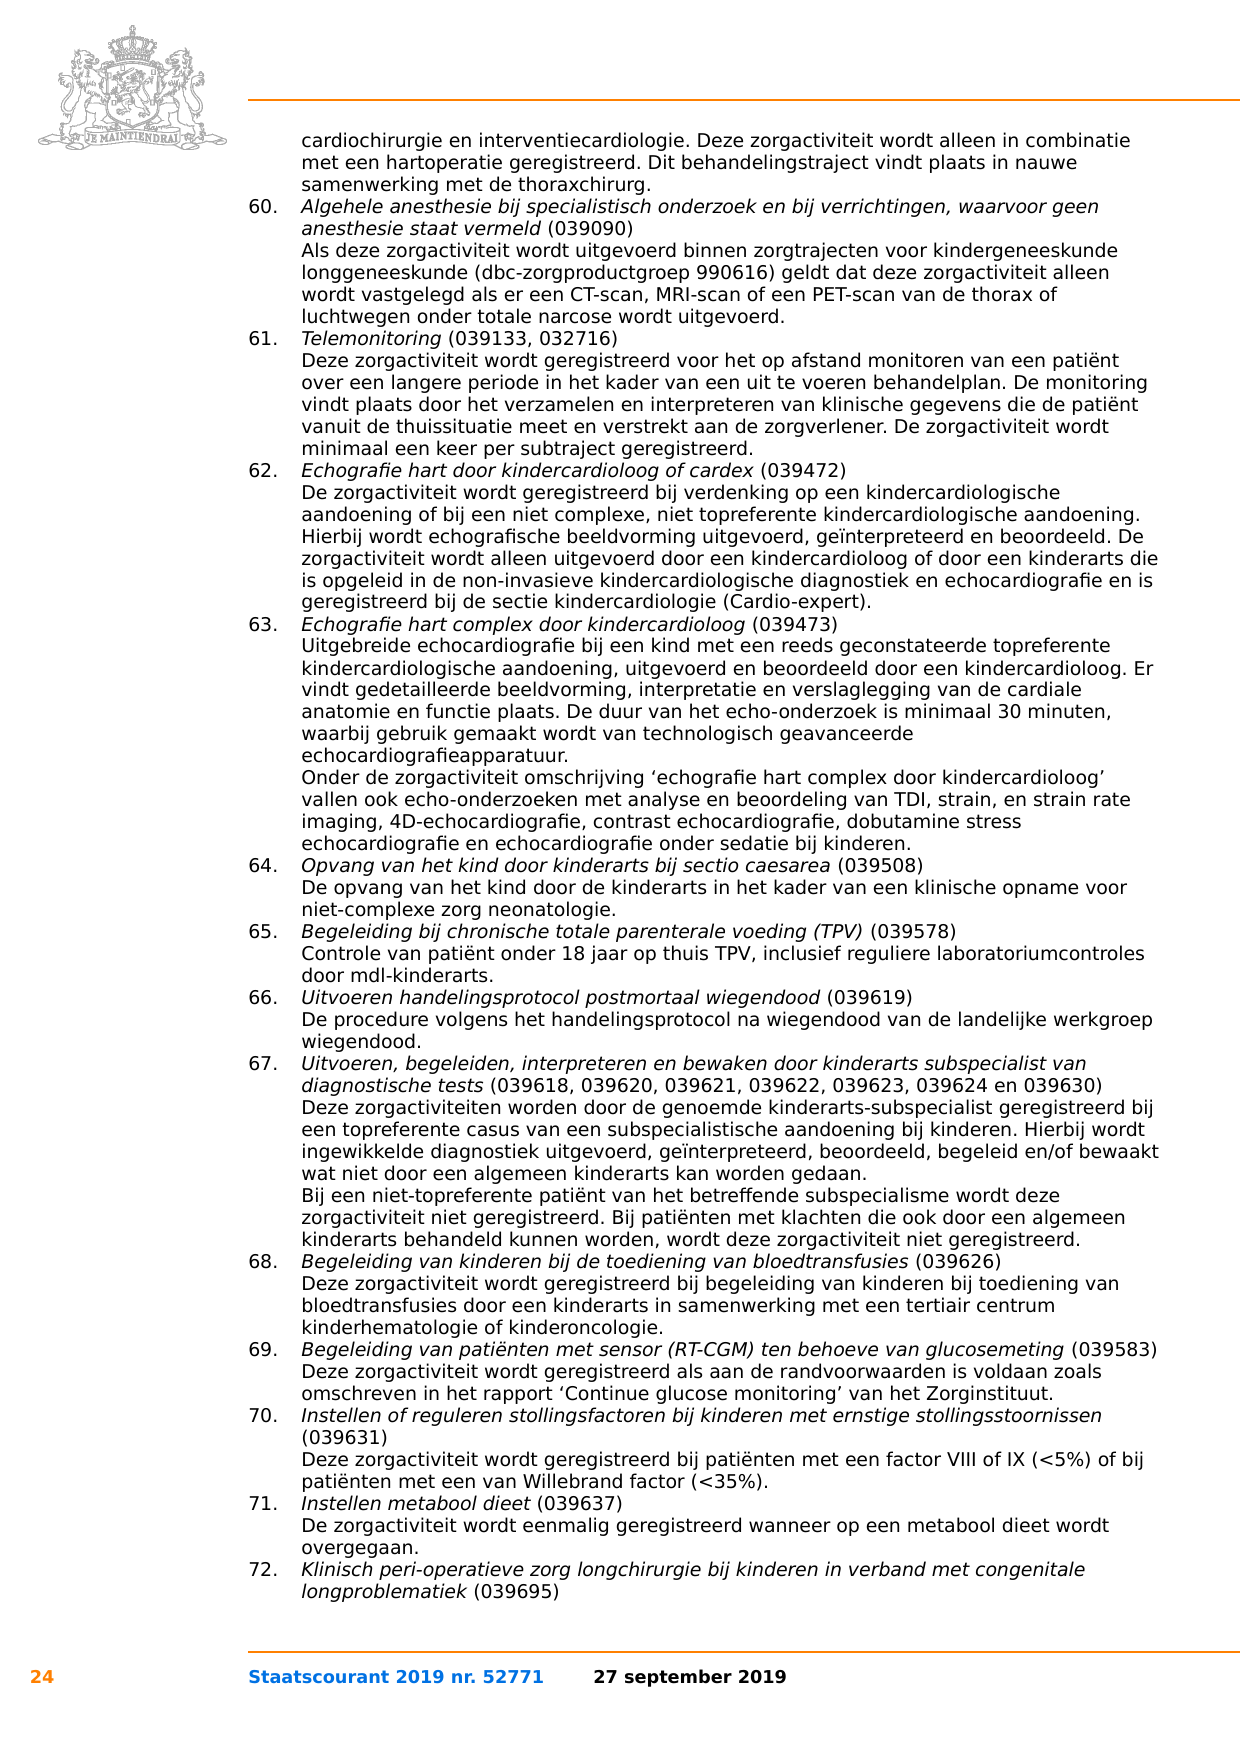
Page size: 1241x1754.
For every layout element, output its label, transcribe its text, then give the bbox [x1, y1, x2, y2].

text De zorgactiviteit wordt geregistreerd bij verdenking op een kindercardiologische aandoening of bij een niet complexe, niet topreferente kindercardiologische aandoening. Hierbij wordt echografische beeldvorming uitgevoerd, geïnterpreteerd en beoordeeld. De zorgactiviteit wordt alleen uitgevoerd door een kindercardioloog of door een kinderarts die is opgeleid in de non-invasieve kindercardiologische diagnostiek en echocardiografie en is geregistreerd bij de sectie kindercardiologie (Cardio-expert). [301, 482, 1163, 613]
text Deze zorgactiviteit wordt geregistreerd bij begeleiding van kinderen bij toediening van bloedtransfusies door een kinderarts in samenwerking met een tertiair centrum kinderhematologie of kinderoncologie. [301, 1273, 1163, 1339]
text Uitgebreide echocardiografie bij een kind met een reeds geconstateerde topreferente kindercardiologische aandoening, uitgevoerd en beoordeeld door een kindercardioloog. Er vindt gedetailleerde beeldvorming, interpretatie en verslaglegging van de cardiale anatomie en functie plaats. De duur van het echo-onderzoek is minimaal 30 minuten, waarbij gebruik gemaakt wordt van technologisch geavanceerde echocardiografieapparatuur. [301, 635, 1163, 767]
text 62. Echografie hart door kindercardioloog of cardex (039472) [248, 459, 1163, 482]
text Deze zorgactiviteit wordt geregistreerd bij patiënten met een factor VIII of IX (<5%) of bij patiënten met een van Willebrand factor (<35%). [301, 1449, 1163, 1493]
text 67. Uitvoeren, begeleiden, interpreteren en bewaken door kinderarts subspecialist van diagnostische tests (039618, 039620, 039621, 039622, 039623, 039624 en 039630) [248, 1053, 1163, 1097]
picture [38, 25, 227, 150]
text Controle van patiënt onder 18 jaar op thuis TPV, inclusief reguliere laboratoriumcontroles door mdl-kinderarts. [301, 943, 1163, 987]
text Als deze zorgactiviteit wordt uitgevoerd binnen zorgtrajecten voor kindergeneeskunde longgeneeskunde (dbc-zorgproductgroep 990616) geldt dat deze zorgactiviteit alleen wordt vastgelegd als er een CT-scan, MRI-scan of een PET-scan van de thorax of luchtwegen onder totale narcose wordt uitgevoerd. [301, 240, 1163, 328]
text 68. Begeleiding van kinderen bij de toediening van bloedtransfusies (039626) [248, 1251, 1163, 1273]
text 60. Algehele anesthesie bij specialistisch onderzoek en bij verrichtingen, waarvoor geen anesthesie staat vermeld (039090) [248, 196, 1163, 240]
text Deze zorgactiviteiten worden door de genoemde kinderarts-subspecialist geregistreerd bij een topreferente casus van een subspecialistische aandoening bij kinderen. Hierbij wordt ingewikkelde diagnostiek uitgevoerd, geïnterpreteerd, beoordeeld, begeleid en/of bewaakt wat niet door een algemeen kinderarts kan worden gedaan. [301, 1097, 1163, 1185]
text 63. Echografie hart complex door kindercardioloog (039473) [248, 613, 1163, 635]
text Deze zorgactiviteit wordt geregistreerd voor het op afstand monitoren van een patiënt over een langere periode in het kader van een uit te voeren behandelplan. De monitoring vindt plaats door het verzamelen en interpreteren van klinische gegevens die de patiënt vanuit de thuissituatie meet en verstrekt aan de zorgverlener. De zorgactiviteit wordt minimaal een keer per subtraject geregistreerd. [301, 350, 1163, 459]
text Onder de zorgactiviteit omschrijving ‘echografie hart complex door kindercardioloog’ vallen ook echo-onderzoeken met analyse en beoordeling van TDI, strain, en strain rate imaging, 4D-echocardiografie, contrast echocardiografie, dobutamine stress echocardiografie en echocardiografie onder sedatie bij kinderen. [301, 767, 1163, 855]
text 61. Telemonitoring (039133, 032716) [248, 328, 1163, 350]
text 64. Opvang van het kind door kinderarts bij sectio caesarea (039508) [248, 855, 1163, 877]
text cardiochirurgie en interventiecardiologie. Deze zorgactiviteit wordt alleen in combinatie met een hartoperatie geregistreerd. Dit behandelingstraject vindt plaats in nauwe samenwerking met de thoraxchirurg. [301, 130, 1163, 196]
text De procedure volgens het handelingsprotocol na wiegendood van de landelijke werkgroep wiegendood. [301, 1009, 1163, 1053]
text 70. Instellen of reguleren stollingsfactoren bij kinderen met ernstige stollingsstoornissen (039631) [248, 1405, 1163, 1449]
text 72. Klinisch peri-operatieve zorg longchirurgie bij kinderen in verband met congenitale longproblematiek (039695) [248, 1558, 1163, 1602]
text De opvang van het kind door de kinderarts in het kader van een klinische opname voor niet-complexe zorg neonatologie. [301, 877, 1163, 921]
text 71. Instellen metabool dieet (039637) [248, 1493, 1163, 1514]
text Bij een niet-topreferente patiënt van het betreffende subspecialisme wordt deze zorgactiviteit niet geregistreerd. Bij patiënten met klachten die ook door een algemeen kinderarts behandeld kunnen worden, wordt deze zorgactiviteit niet geregistreerd. [301, 1185, 1163, 1251]
text De zorgactiviteit wordt eenmalig geregistreerd wanneer op een metabool dieet wordt overgegaan. [301, 1514, 1163, 1558]
text Deze zorgactiviteit wordt geregistreerd als aan de randvoorwaarden is voldaan zoals omschreven in het rapport ‘Continue glucose monitoring’ van het Zorginstituut. [301, 1361, 1163, 1405]
text 66. Uitvoeren handelingsprotocol postmortaal wiegendood (039619) [248, 987, 1163, 1009]
text 69. Begeleiding van patiënten met sensor (RT-CGM) ten behoeve van glucosemeting (039583) [248, 1339, 1163, 1361]
text 65. Begeleiding bij chronische totale parenterale voeding (TPV) (039578) [248, 921, 1163, 943]
